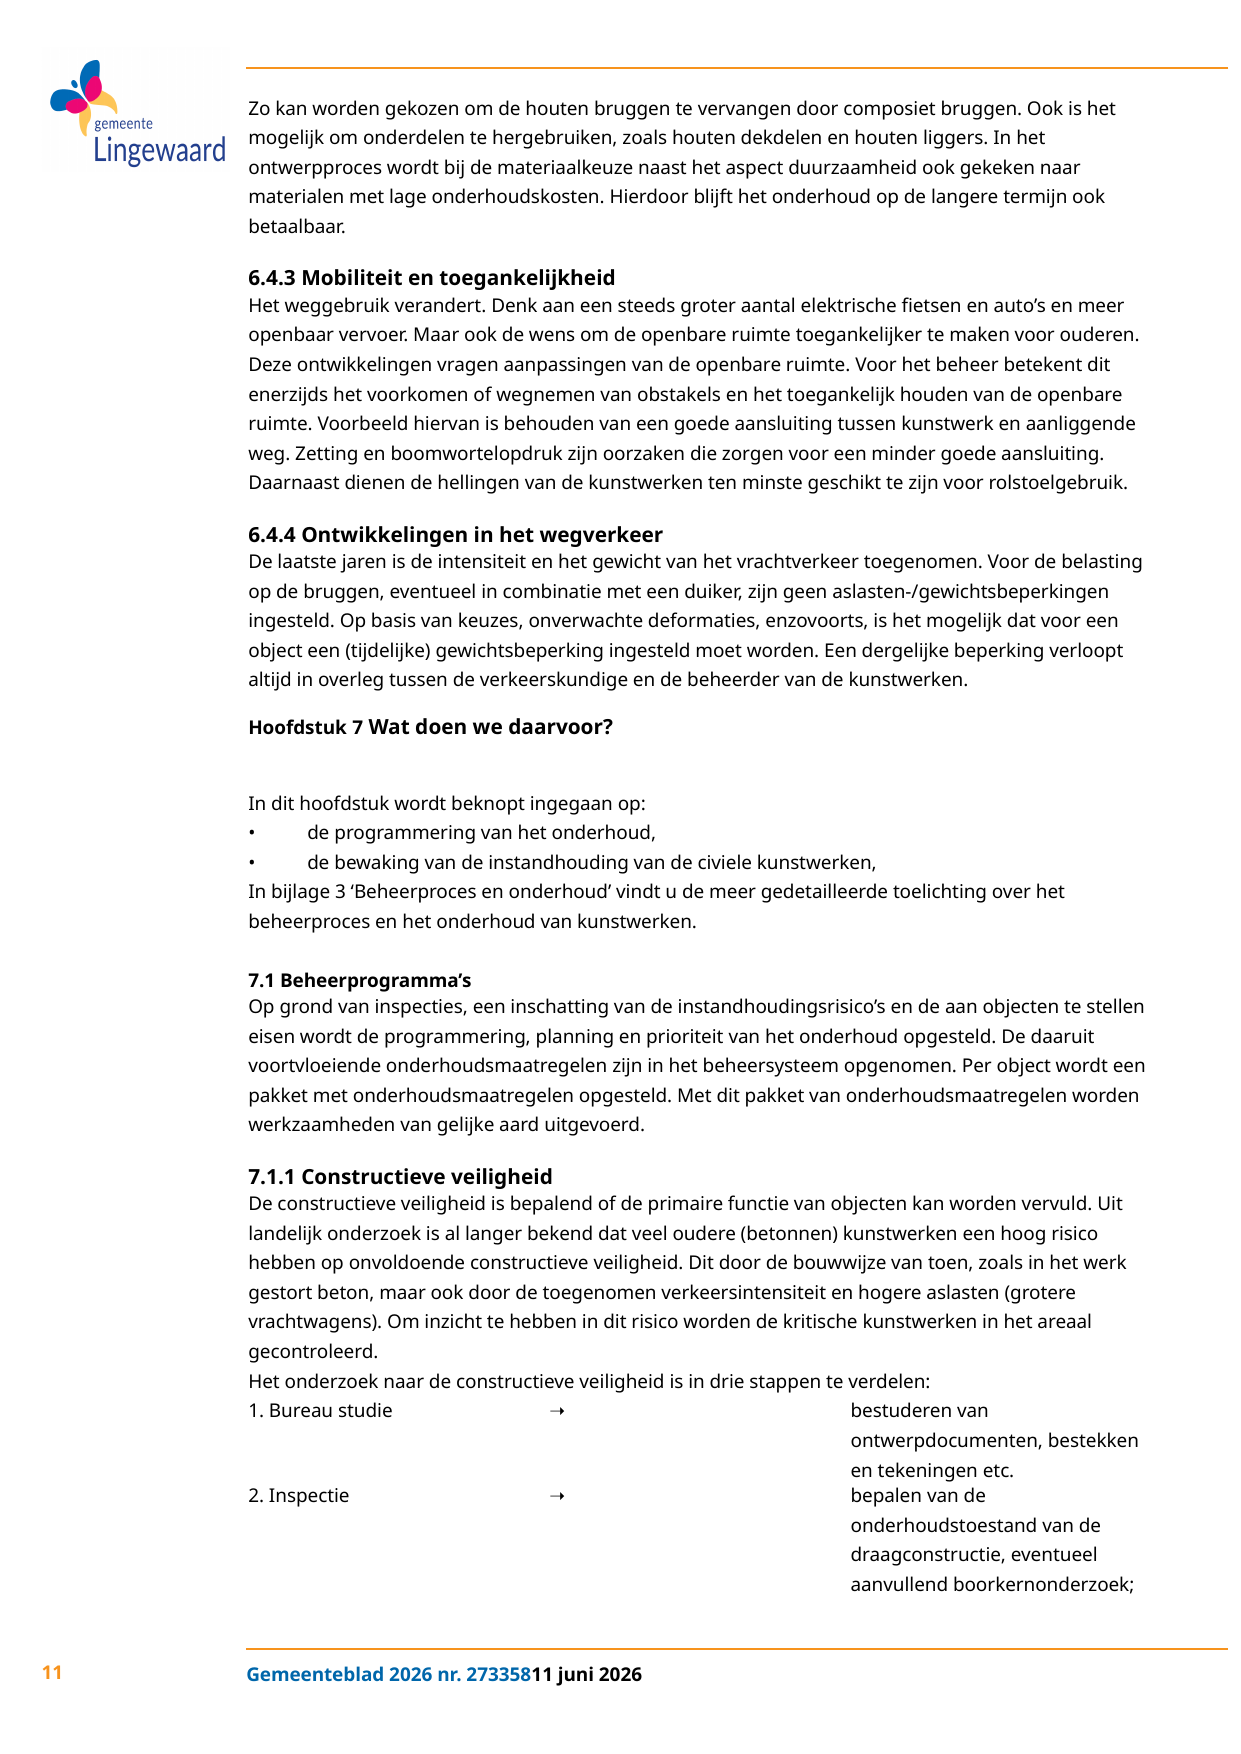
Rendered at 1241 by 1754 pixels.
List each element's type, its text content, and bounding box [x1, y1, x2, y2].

text Op grond van inspecties, een inschatting van de instandhoudingsrisico’s en de aan objecten te stellen eisen wordt de programmering, planning en prioriteit van het onderhoud opgesteld. De daaruit voortvloeiende onderhoudsmaatregelen zijn in het beheersysteem opgenomen. Per object wordt een pakket met onderhoudsmaatregelen opgesteld. Met dit pakket van onderhoudsmaatregelen worden werkzaamheden van gelijke aard uitgevoerd. [248, 993, 1152, 1137]
text De constructieve veiligheid is bepalend of de primaire functie van objecten kan worden vervuld. Uit landelijk onderzoek is al langer bekend dat veel oudere (betonnen) kunstwerken een hoog risico hebben op onvoldoende constructieve veiligheid. Dit door de bouwwijze van toen, zoals in het werk gestort beton, maar ook door de toegenomen verkeersintensiteit en hogere aslasten (grotere vrachtwagens). Om inzicht te hebben in dit risico worden de kritische kunstwerken in het areaal gecontroleerd. [248, 1190, 1152, 1364]
text In dit hoofdstuk wordt beknopt ingegaan op: [248, 790, 1152, 816]
text 7.1 Beheerprogramma’s [248, 967, 1152, 993]
text 7.1.1 Constructieve veiligheid [248, 1162, 1152, 1190]
text Zo kan worden gekozen om de houten bruggen te vervangen door composiet bruggen. Ook is het mogelijk om onderdelen te hergebruiken, zoals houten dekdelen en houten liggers. In het ontwerpproces wordt bij de materiaalkeuze naast het aspect duurzaamheid ook gekeken naar materialen met lage onderhoudskosten. Hierdoor blijft het onderhoud op de langere termijn ook betaalbaar. [248, 95, 1152, 239]
table_cell bepalen van de onderhoudstoestand van de draagconstructie, eventueel aanvullend boorkernonderzoek; [850, 1483, 1152, 1597]
text Deze ontwikkelingen vragen aanpassingen van de openbare ruimte. Voor het beheer betekent dit enerzijds het voorkomen of wegnemen van obstakels en het toegankelijk houden van de openbare ruimte. Voorbeeld hiervan is behouden van een goede aansluiting tussen kunstwerk en aanliggende weg. Zetting en boomwortelopdruk zijn oorzaken die zorgen voor een minder goede aansluiting. Daarnaast dienen de hellingen van de kunstwerken ten minste geschikt te zijn voor rolstoelgebruik. [248, 351, 1152, 495]
table_header ➝ [549, 1398, 850, 1482]
picture [41, 47, 231, 172]
text Het weggebruik verandert. Denk aan een steeds groter aantal elektrische fietsen en auto’s en meer openbaar vervoer. Maar ook de wens om de openbare ruimte toegankelijker te maken voor ouderen. [248, 292, 1152, 347]
table_header 1. Bureau studie [248, 1398, 549, 1482]
text In bijlage 3 ‘Beheerproces en onderhoud’ vindt u de meer gedetailleerde toelichting over het beheerproces en het onderhoud van kunstwerken. [248, 879, 1152, 934]
text 6.4.4 Ontwikkelingen in het wegverkeer [248, 520, 1152, 548]
table_header bestuderen van ontwerpdocumenten, bestekken en tekeningen etc. [850, 1398, 1152, 1482]
text Hoofdstuk 7 Wat doen we daarvoor? [248, 712, 1152, 741]
table_cell 2. Inspectie [248, 1483, 549, 1597]
text 6.4.3 Mobiliteit en toegankelijkheid [248, 263, 1152, 292]
table_cell ➝ [549, 1483, 850, 1597]
text Het onderzoek naar de constructieve veiligheid is in drie stappen te verdelen: [248, 1368, 1152, 1394]
text De laatste jaren is de intensiteit en het gewicht van het vrachtverkeer toegenomen. Voor de belasting op de bruggen, eventueel in combinatie met een duiker, zijn geen aslasten-/gewichtsbeperkingen ingesteld. Op basis van keuzes, onverwachte deformaties, enzovoorts, is het mogelijk dat voor een object een (tijdelijke) gewichtsbeperking ingesteld moet worden. Een dergelijke beperking verloopt altijd in overleg tussen de verkeerskundige en de beheerder van de kunstwerken. [248, 548, 1152, 692]
list de bewaking van de instandhouding van de civiele kunstwerken, [248, 849, 1152, 875]
list de programmering van het onderhoud, [248, 819, 1152, 845]
